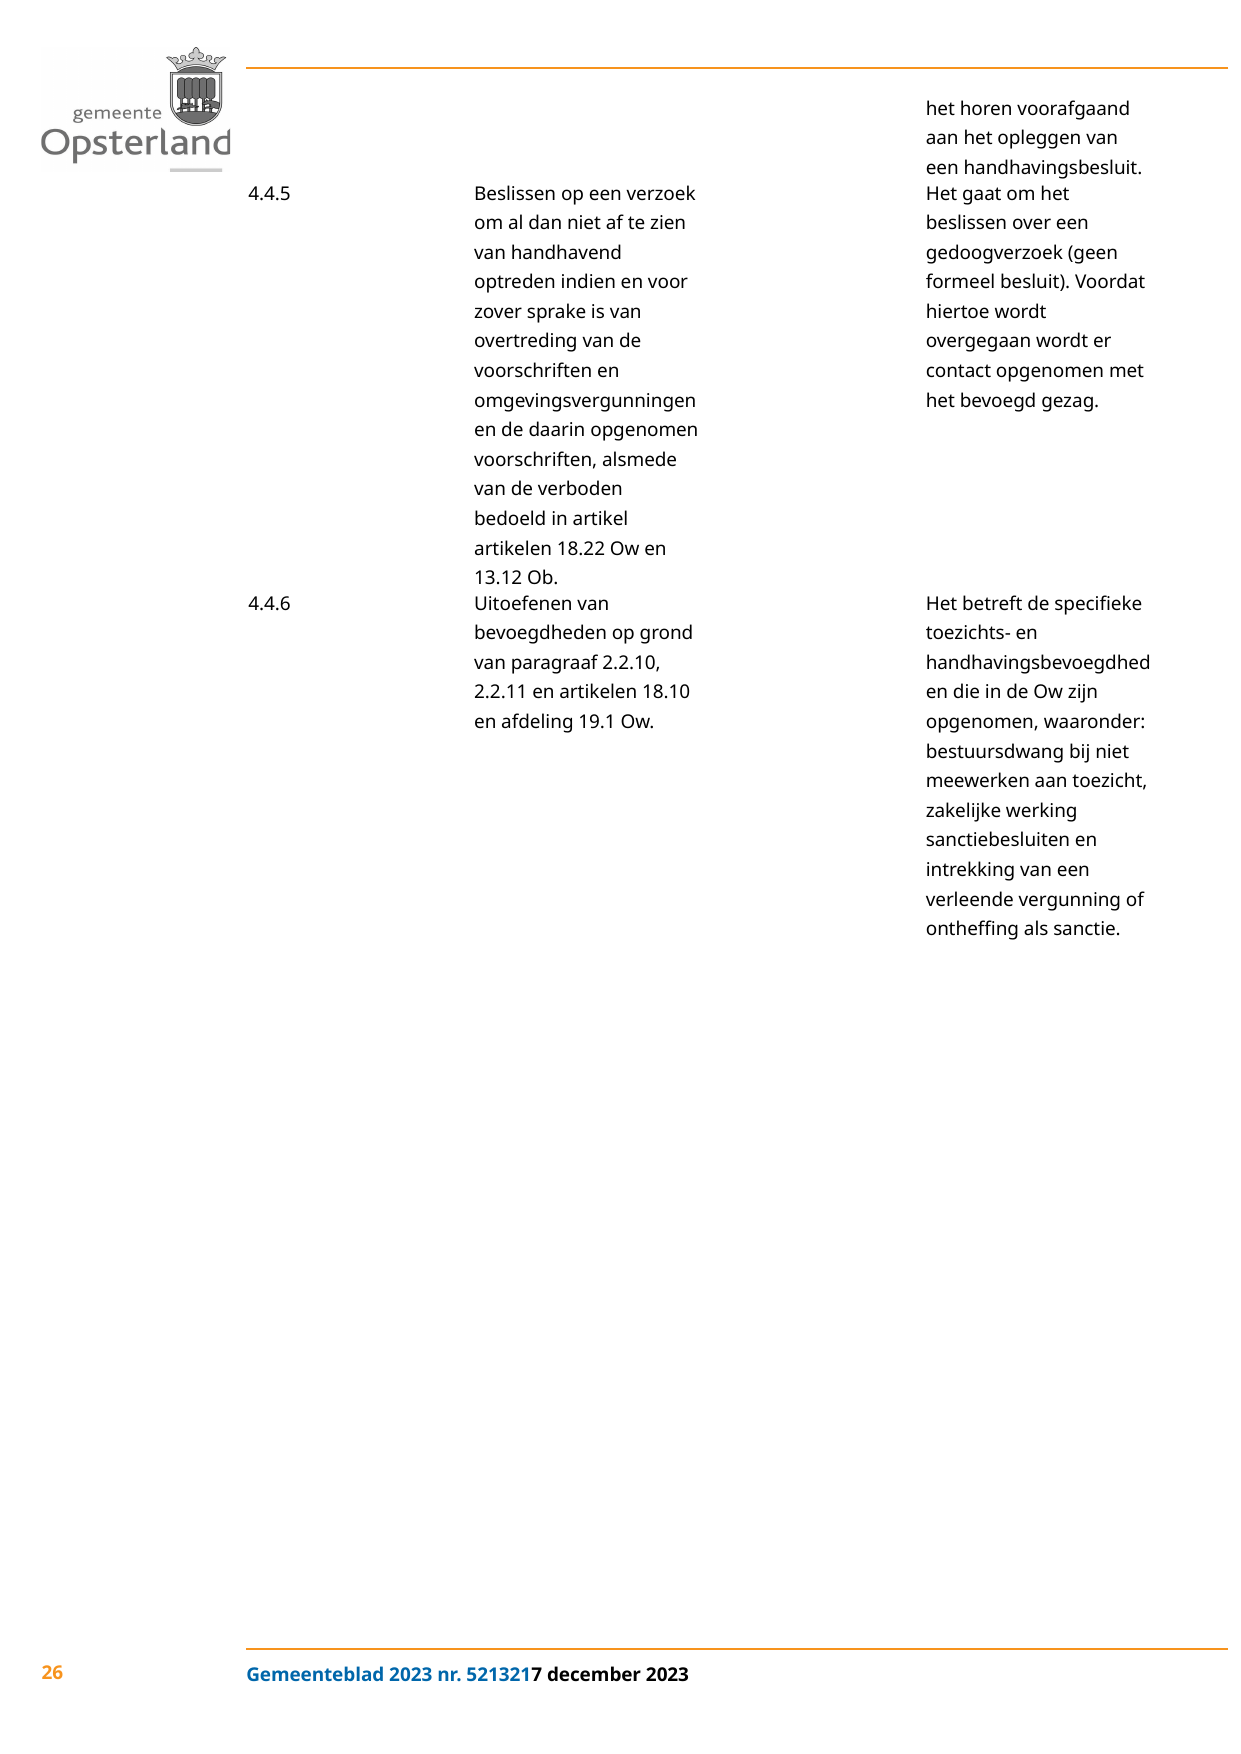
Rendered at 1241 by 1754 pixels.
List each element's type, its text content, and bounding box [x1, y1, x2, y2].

table_cell 4.4.5 [248, 180, 474, 590]
picture [41, 47, 231, 172]
table_cell [700, 180, 926, 590]
table_cell [474, 95, 700, 180]
table_cell [700, 95, 926, 180]
table_cell Uitoefenen van bevoegdheden op grond van paragraaf 2.2.10, 2.2.11 en artikelen 18.10 en afdeling 19.1 Ow. [474, 590, 700, 941]
table_cell [248, 95, 474, 180]
table_cell [700, 590, 926, 941]
table_cell 4.4.6 [248, 590, 474, 941]
table_cell Het gaat om het beslissen over een gedoogverzoek (geen formeel besluit). Voordat hiertoe wordt overgegaan wordt er contact opgenomen met het bevoegd gezag. [926, 180, 1152, 590]
table_cell Het betreft de specifieke toezichts- en handhavingsbevoegdheden die in de Ow zijn opgenomen, waaronder: bestuursdwang bij niet meewerken aan toezicht, zakelijke werking sanctiebesluiten en intrekking van een verleende vergunning of ontheffing als sanctie. [926, 590, 1152, 941]
table_cell Beslissen op een verzoek om al dan niet af te zien van handhavend optreden indien en voor zover sprake is van overtreding van de voorschriften en omgevingsvergunningen en de daarin opgenomen voorschriften, alsmede van de verboden bedoeld in artikel artikelen 18.22 Ow en 13.12 Ob. [474, 180, 700, 590]
table_cell het horen voorafgaand aan het opleggen van een handhavingsbesluit. [926, 95, 1152, 180]
